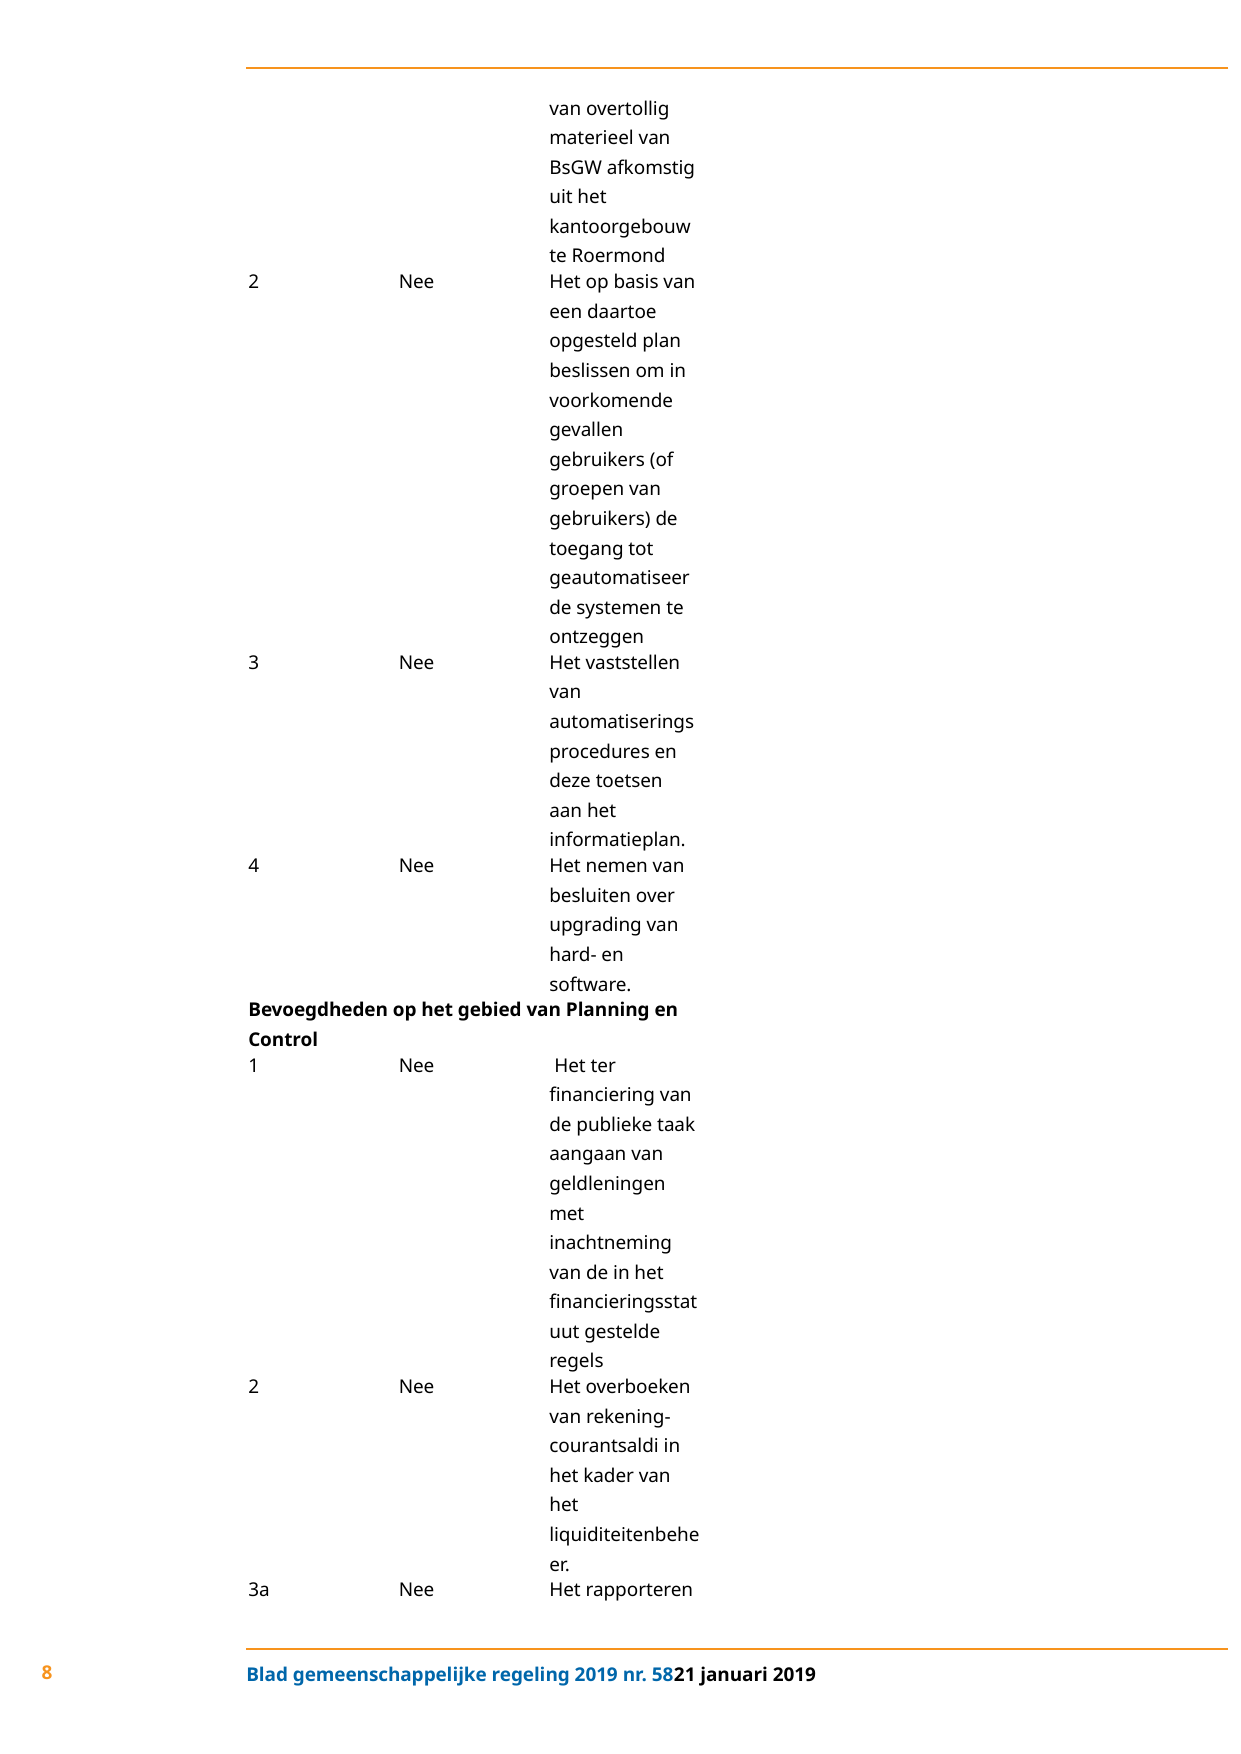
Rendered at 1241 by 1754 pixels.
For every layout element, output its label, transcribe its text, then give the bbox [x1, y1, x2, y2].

picture [41, 47, 231, 172]
table_cell [248, 95, 398, 268]
table_cell 2 [248, 1373, 398, 1577]
table_cell Het ter financiering van de publieke taak aangaan van geldleningen met inachtneming van de in het financieringsstatuut gestelde regels [549, 1052, 700, 1373]
table_cell 3a [248, 1577, 398, 1602]
table_cell 1 [248, 1052, 398, 1373]
table_cell 2 [248, 269, 398, 649]
table_cell Bevoegdheden op het gebied van Planning en Control [248, 996, 700, 1052]
table_cell 3 [248, 649, 398, 852]
table_cell Nee [399, 649, 549, 852]
table_cell Nee [399, 1373, 549, 1577]
table_cell Het vaststellen van automatiseringsprocedures en deze toetsen aan het informatieplan. [549, 649, 700, 852]
table_cell van overtollig materieel van BsGW afkomstig uit het kantoorgebouw te Roermond [549, 95, 700, 268]
table_cell 4 [248, 853, 398, 996]
table_cell Nee [399, 269, 549, 649]
table_cell [399, 95, 549, 268]
table_cell Het rapporteren [549, 1577, 700, 1602]
table_cell Nee [399, 1052, 549, 1373]
table_cell Het op basis van een daartoe opgesteld plan beslissen om in voorkomende gevallen gebruikers (of groepen van gebruikers) de toegang tot geautomatiseerde systemen te ontzeggen [549, 269, 700, 649]
table_cell Het overboeken van rekening-courantsaldi in het kader van het liquiditeitenbeheer. [549, 1373, 700, 1577]
table_cell Nee [399, 853, 549, 996]
table_cell Het nemen van besluiten over upgrading van hard- en software. [549, 853, 700, 996]
table_cell Nee [399, 1577, 549, 1602]
